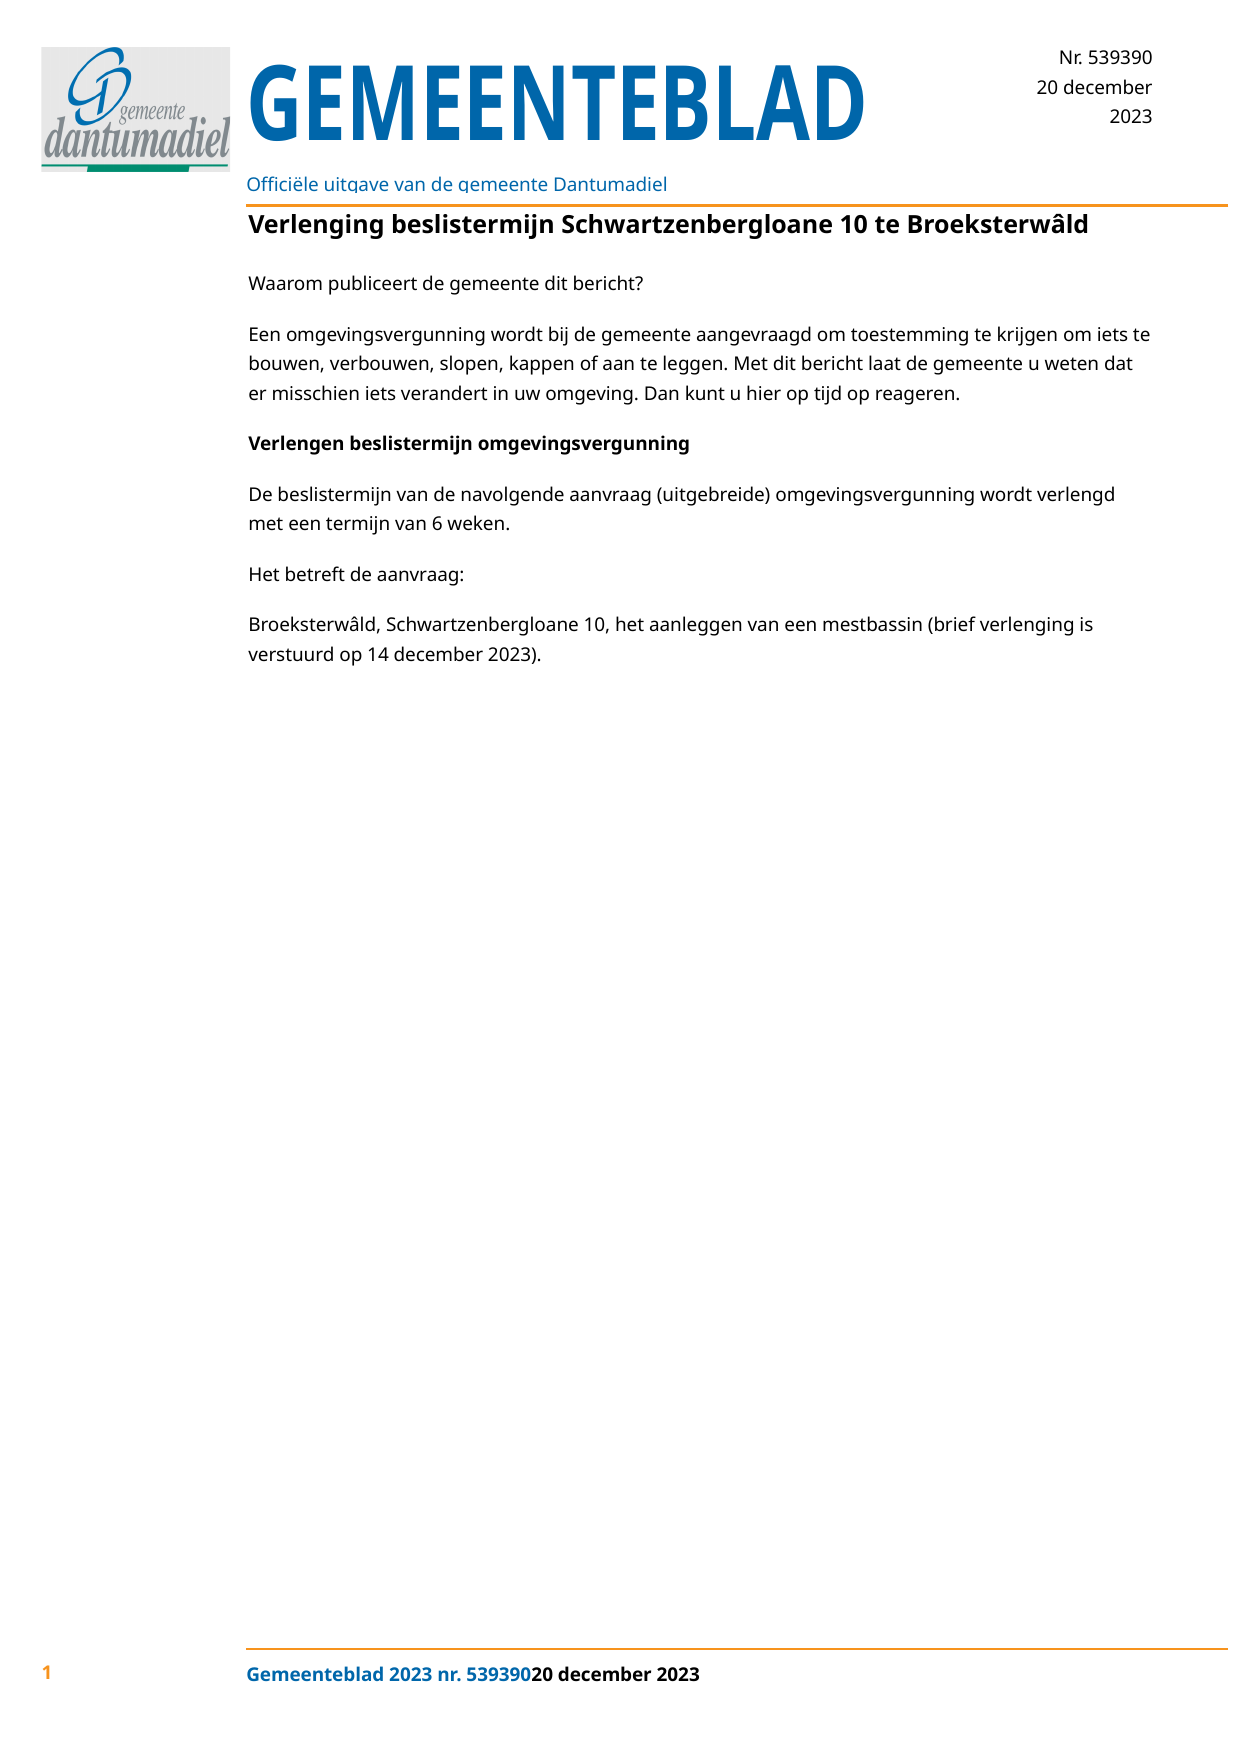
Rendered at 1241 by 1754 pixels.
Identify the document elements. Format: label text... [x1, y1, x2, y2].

text De beslistermijn van de navolgende aanvraag (uitgebreide) omgevingsvergunning wordt verlengd met een termijn van 6 weken. [248, 481, 1152, 536]
text Een omgevingsvergunning wordt bij de gemeente aangevraagd om toestemming te krijgen om iets te bouwen, verbouwen, slopen, kappen of aan te leggen. Met dit bericht laat de gemeente u weten dat er misschien iets verandert in uw omgeving. Dan kunt u hier op tijd op reageren. [248, 321, 1152, 406]
text Verlenging beslistermijn Schwartzenbergloane 10 te Broeksterwâld [248, 207, 1152, 241]
picture [41, 47, 231, 172]
text Broeksterwâld, Schwartzenbergloane 10, het aanleggen van een mestbassin (brief verlenging is verstuurd op 14 december 2023). [248, 611, 1152, 666]
text Verlengen beslistermijn omgevingsvergunning [248, 430, 1152, 456]
text Het betreft de aanvraag: [248, 561, 1152, 586]
text Waarom publiceert de gemeente dit bericht? [248, 270, 1152, 296]
